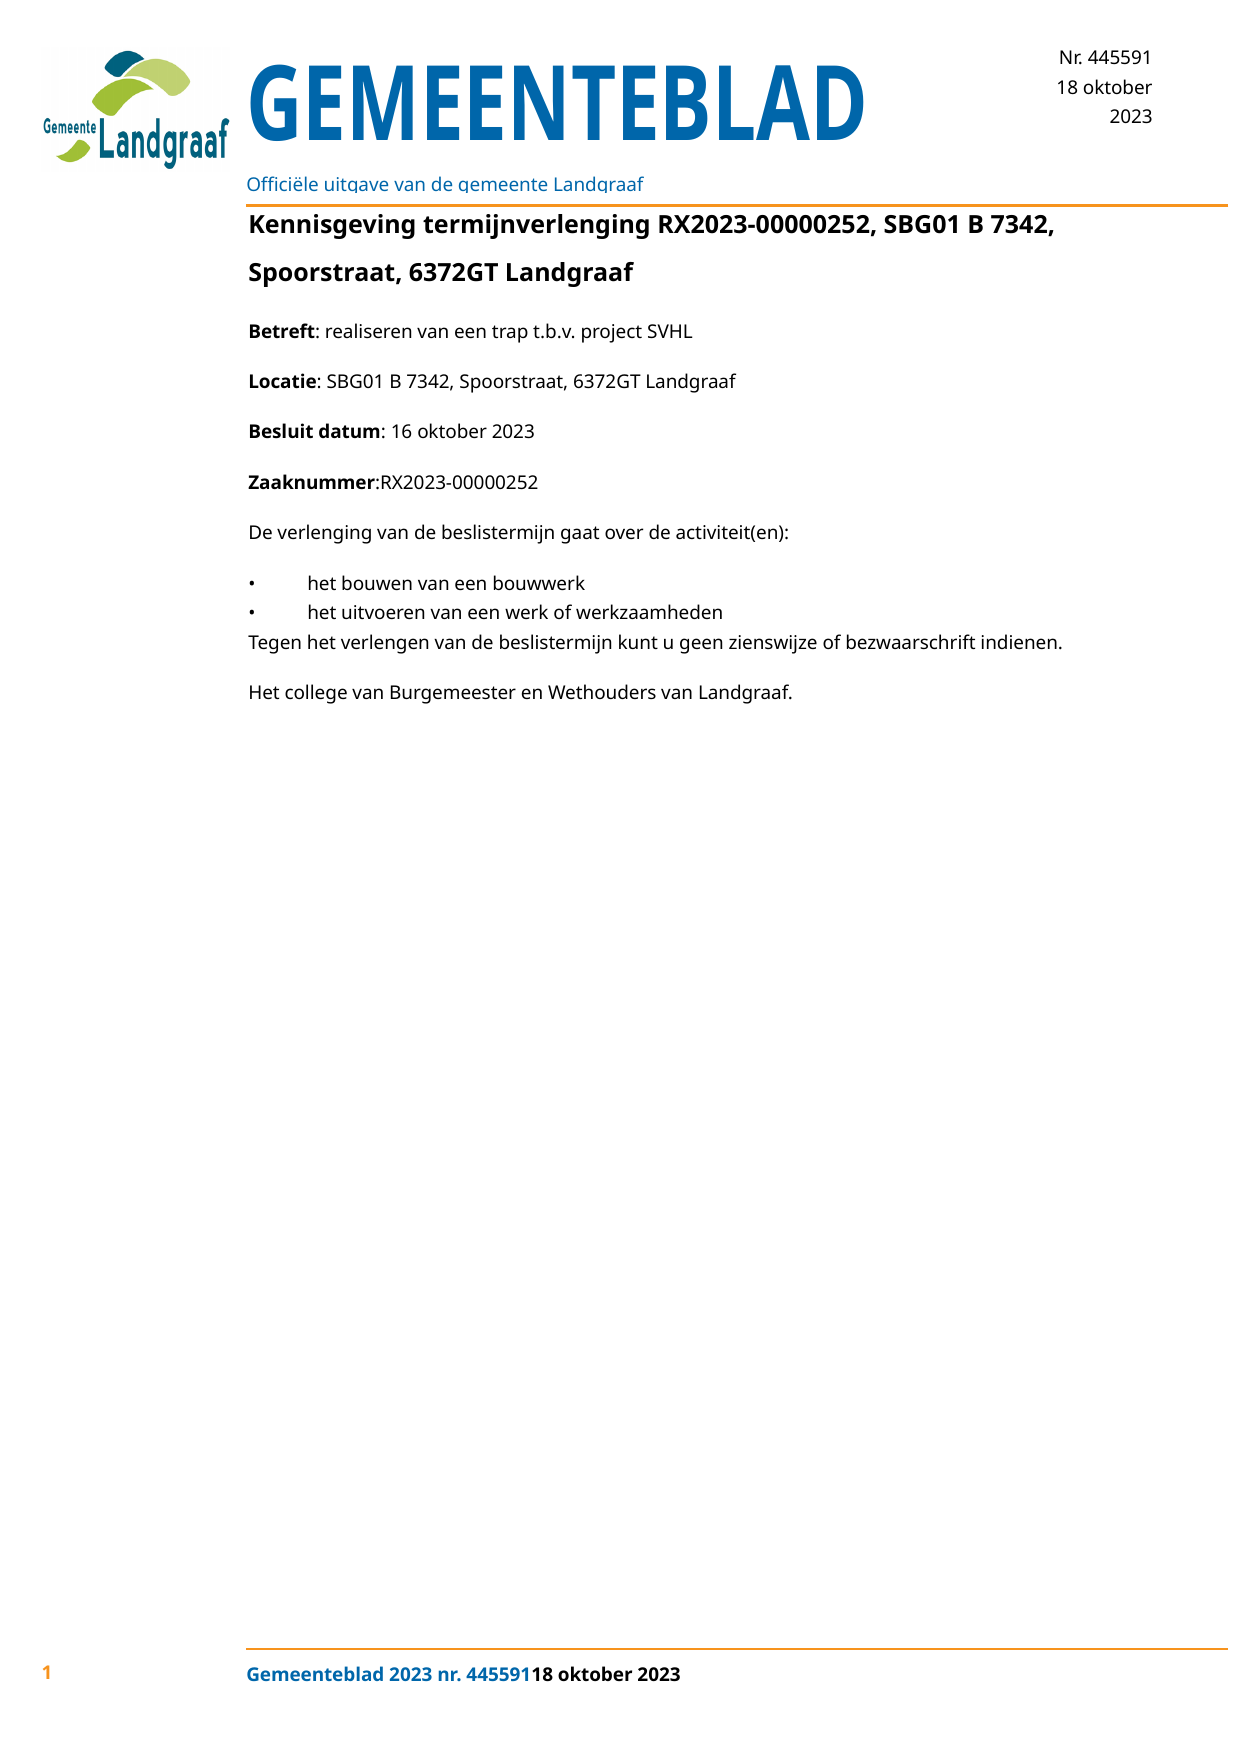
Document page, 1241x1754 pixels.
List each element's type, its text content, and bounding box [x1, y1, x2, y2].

text Besluit datum: 16 oktober 2023 [248, 419, 1152, 444]
text Betreft: realiseren van een trap t.b.v. project SVHL [248, 318, 1152, 344]
picture [41, 47, 231, 172]
text Het college van Burgemeester en Wethouders van Landgraaf. [248, 679, 1152, 705]
text Zaaknummer:RX2023-00000252 [248, 469, 1152, 495]
text Kennisgeving termijnverlenging RX2023-00000252, SBG01 B 7342, Spoorstraat, 6372GT Landgraaf [248, 207, 1152, 288]
list het uitvoeren van een werk of werkzaamheden [248, 599, 1152, 625]
text De verlenging van de beslistermijn gaat over de activiteit(en): [248, 519, 1152, 545]
text Tegen het verlengen van de beslistermijn kunt u geen zienswijze of bezwaarschrift indienen. [248, 629, 1152, 655]
text Locatie: SBG01 B 7342, Spoorstraat, 6372GT Landgraaf [248, 368, 1152, 394]
list het bouwen van een bouwwerk [248, 570, 1152, 596]
